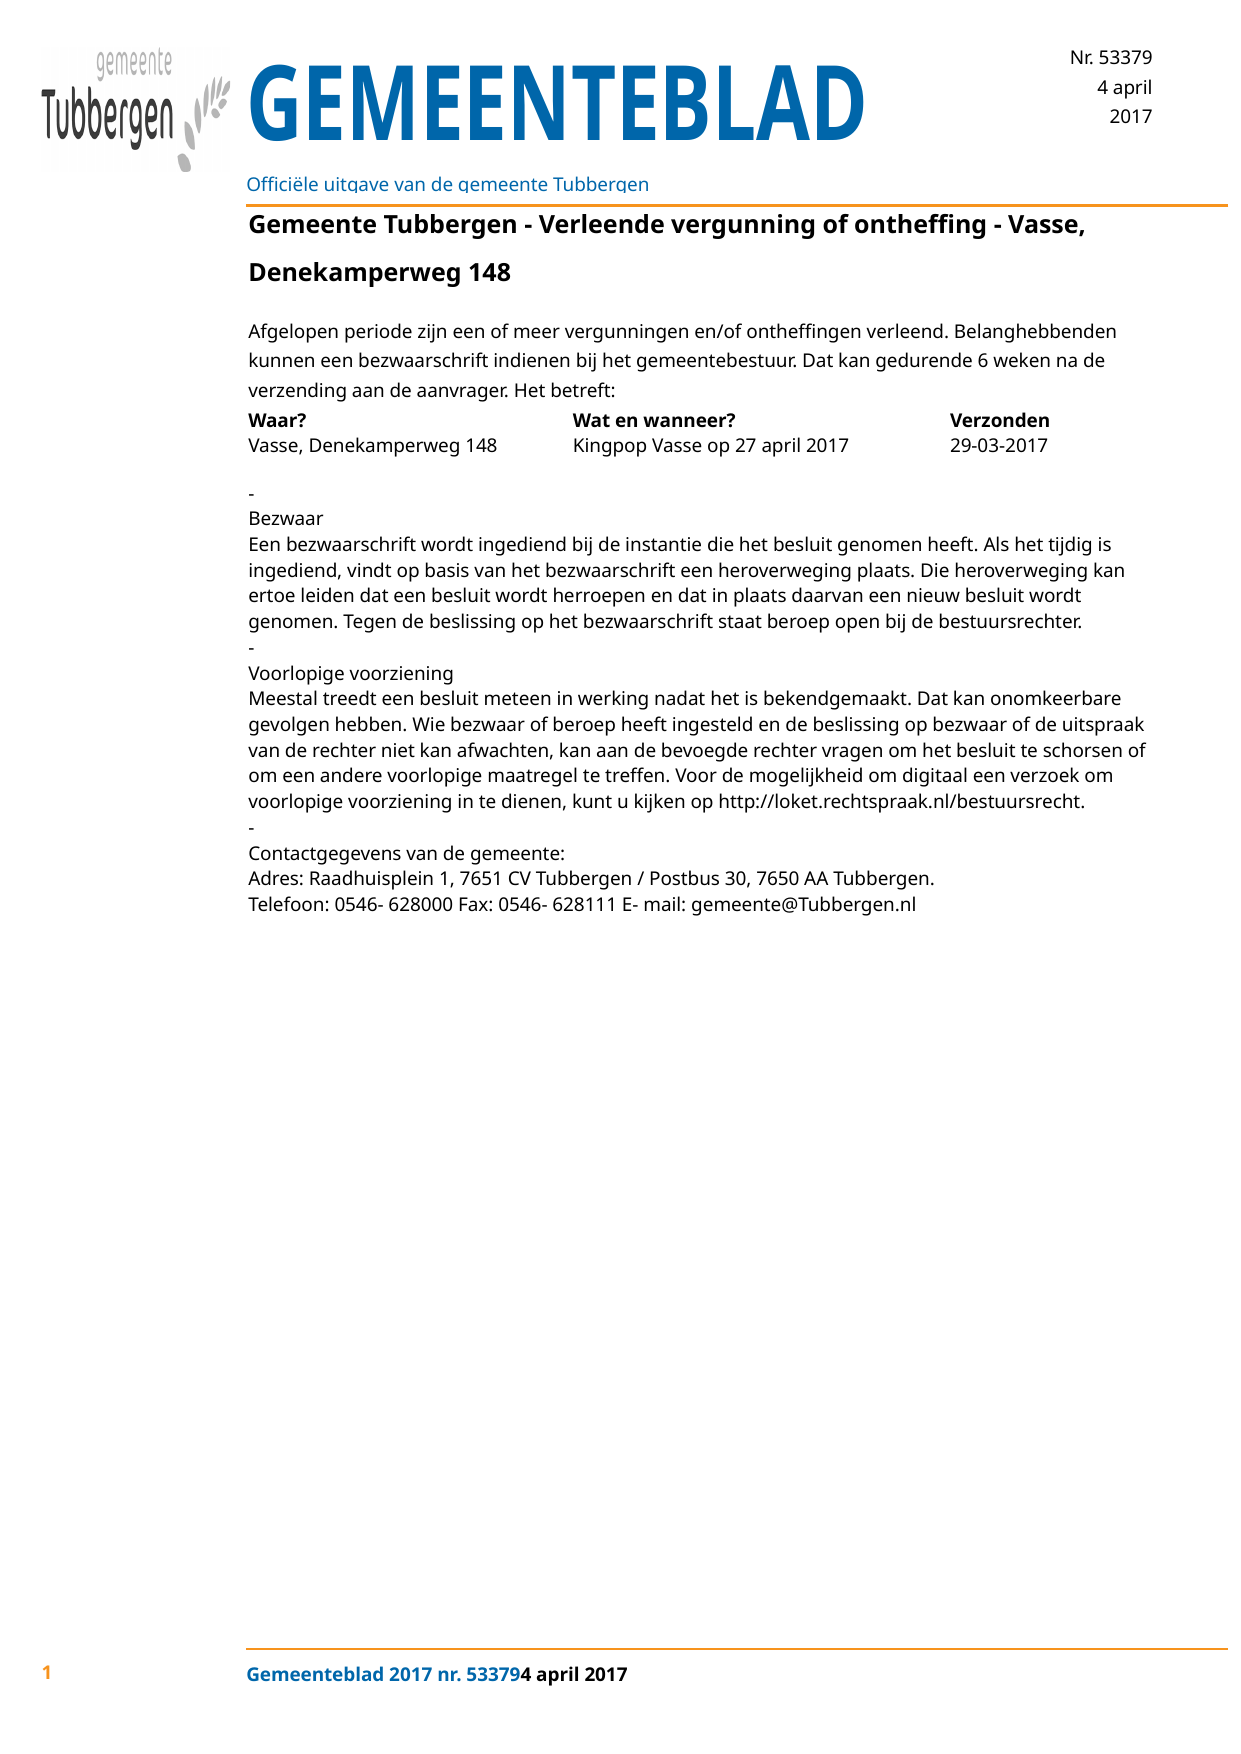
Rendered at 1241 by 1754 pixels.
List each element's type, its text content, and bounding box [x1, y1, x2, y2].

text Telefoon: 0546- 628000 Fax: 0546- 628111 E- mail: gemeente@Tubbergen.nl [248, 891, 1152, 917]
text Afgelopen periode zijn een of meer vergunningen en/of ontheffingen verleend. Belanghebbenden kunnen een bezwaarschrift indienen bij het gemeentebestuur. Dat kan gedurende 6 weken na de verzending aan de aanvrager. Het betreft: [248, 318, 1152, 403]
picture [41, 47, 231, 172]
text Gemeente Tubbergen - Verleende vergunning of ontheffing - Vasse, Denekamperweg 148 [248, 207, 1152, 288]
table_header Verzonden [950, 407, 1152, 432]
text - [248, 634, 1152, 660]
text Voorlopige voorziening [248, 660, 1152, 686]
table_header Waar? [248, 407, 573, 432]
text Adres: Raadhuisplein 1, 7651 CV Tubbergen / Postbus 30, 7650 AA Tubbergen. [248, 866, 1152, 891]
text Meestal treedt een besluit meteen in werking nadat het is bekendgemaakt. Dat kan onomkeerbare gevolgen hebben. Wie bezwaar of beroep heeft ingesteld en de beslissing op bezwaar of de uitspraak van de rechter niet kan afwachten, kan aan de bevoegde rechter vragen om het besluit te schorsen of om een andere voorlopige maatregel te treffen. Voor de mogelijkheid om digitaal een verzoek om voorlopige voorziening in te dienen, kunt u kijken op http://loket.rechtspraak.nl/bestuursrecht. [248, 686, 1152, 814]
table_header Wat en wanneer? [573, 407, 950, 432]
text Bezwaar [248, 505, 1152, 531]
text - [248, 814, 1152, 840]
table_cell Vasse, Denekamperweg 148 [248, 433, 573, 458]
table_cell 29-03-2017 [950, 433, 1152, 458]
table_cell Kingpop Vasse op 27 april 2017 [573, 433, 950, 458]
text Een bezwaarschrift wordt ingediend bij de instantie die het besluit genomen heeft. Als het tijdig is ingediend, vindt op basis van het bezwaarschrift een heroverweging plaats. Die heroverweging kan ertoe leiden dat een besluit wordt herroepen en dat in plaats daarvan een nieuw besluit wordt genomen. Tegen de beslissing op het bezwaarschrift staat beroep open bij de bestuursrechter. [248, 531, 1152, 634]
text Contactgegevens van de gemeente: [248, 840, 1152, 866]
text - [248, 480, 1152, 505]
